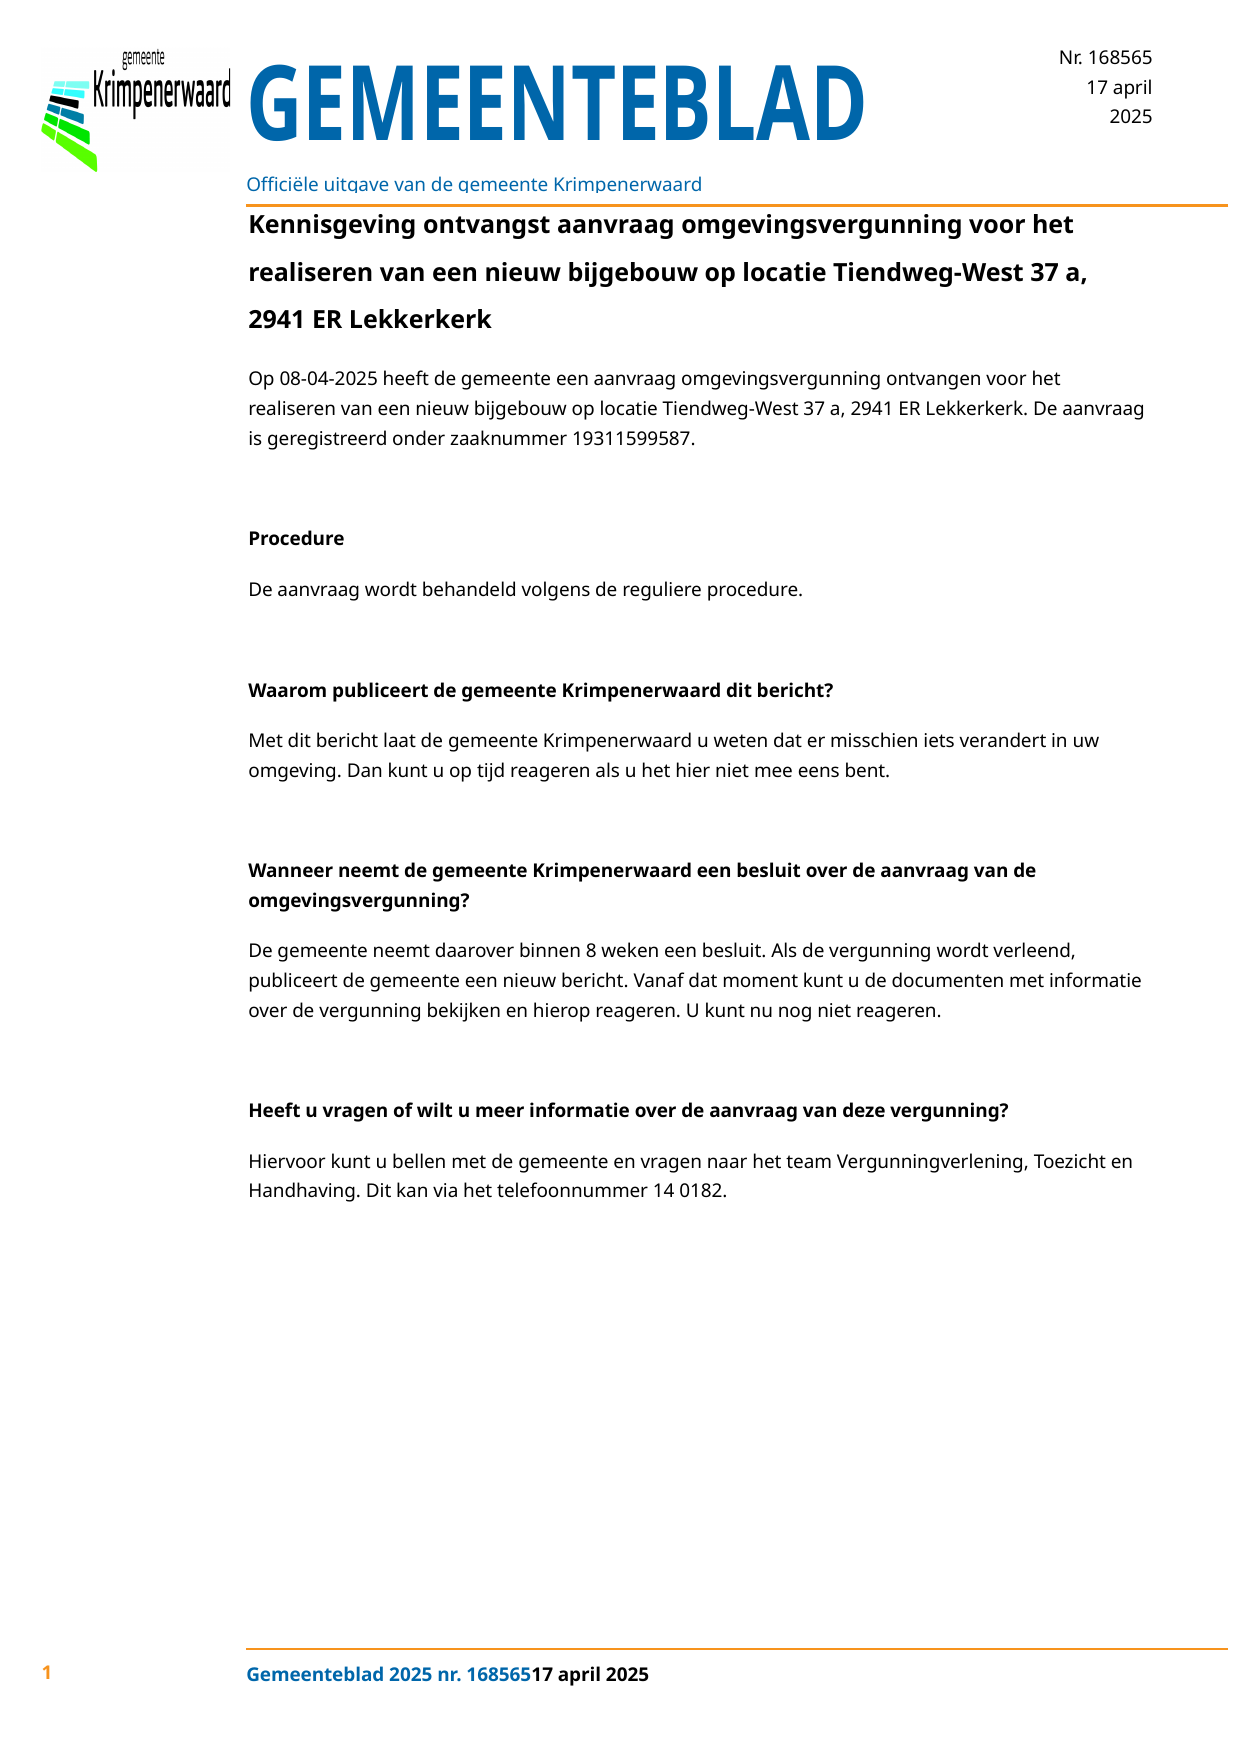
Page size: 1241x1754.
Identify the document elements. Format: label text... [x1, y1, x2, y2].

text De gemeente neemt daarover binnen 8 weken een besluit. Als de vergunning wordt verleend, publiceert de gemeente een nieuw bericht. Vanaf dat moment kunt u de documenten met informatie over de vergunning bekijken en hierop reageren. U kunt nu nog niet reageren. [248, 938, 1152, 1022]
picture [41, 47, 231, 172]
text Waarom publiceert de gemeente Krimpenerwaard dit bericht? [248, 677, 1152, 702]
text Met dit bericht laat de gemeente Krimpenerwaard u weten dat er misschien iets verandert in uw omgeving. Dan kunt u op tijd reageren als u het hier niet mee eens bent. [248, 727, 1152, 782]
text Hiervoor kunt u bellen met de gemeente en vragen naar het team Vergunningverlening, Toezicht en Handhaving. Dit kan via het telefoonnummer 14 0182. [248, 1148, 1152, 1203]
text Kennisgeving ontvangst aanvraag omgevingsvergunning voor het realiseren van een nieuw bijgebouw op locatie Tiendweg-West 37 a, 2941 ER Lekkerkerk [248, 207, 1152, 336]
text Heeft u vragen of wilt u meer informatie over de aanvraag van deze vergunning? [248, 1098, 1152, 1123]
text Wanneer neemt de gemeente Krimpenerwaard een besluit over de aanvraag van de omgevingsvergunning? [248, 858, 1152, 913]
text Procedure [248, 526, 1152, 551]
text Op 08-04-2025 heeft de gemeente een aanvraag omgevingsvergunning ontvangen voor het realiseren van een nieuw bijgebouw op locatie Tiendweg-West 37 a, 2941 ER Lekkerkerk. De aanvraag is geregistreerd onder zaaknummer 19311599587. [248, 366, 1152, 450]
text De aanvraag wordt behandeld volgens de reguliere procedure. [248, 576, 1152, 602]
